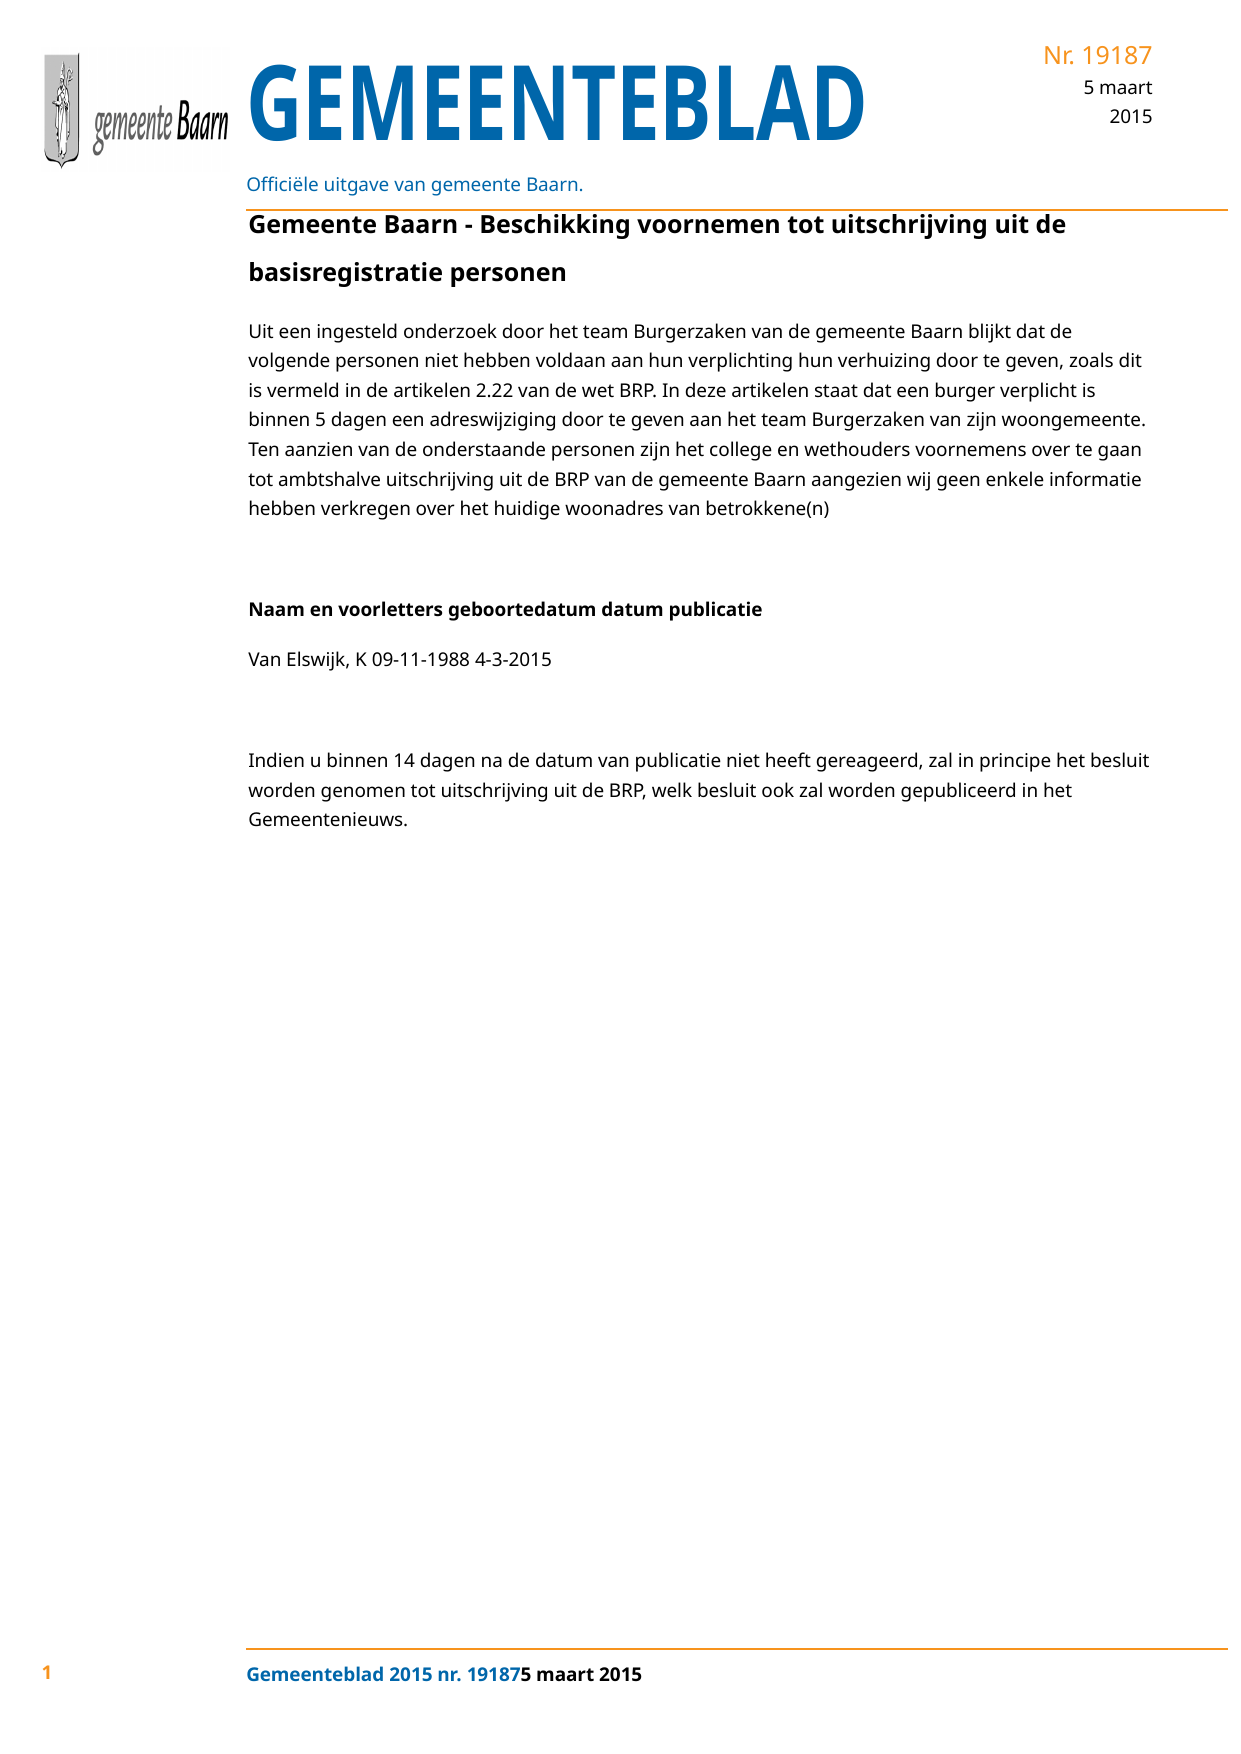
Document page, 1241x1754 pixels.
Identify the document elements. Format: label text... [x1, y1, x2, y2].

text Indien u binnen 14 dagen na de datum van publicatie niet heeft gereageerd, zal in principe het besluit worden genomen tot uitschrijving uit de BRP, welk besluit ook zal worden gepubliceerd in het Gemeentenieuws. [248, 747, 1152, 832]
text Van Elswijk, K 09-11-1988 4-3-2015 [248, 647, 1152, 672]
text Uit een ingesteld onderzoek door het team Burgerzaken van de gemeente Baarn blijkt dat de volgende personen niet hebben voldaan aan hun verplichting hun verhuizing door te geven, zoals dit is vermeld in de artikelen 2.22 van de wet BRP. In deze artikelen staat dat een burger verplicht is binnen 5 dagen een adreswijziging door te geven aan het team Burgerzaken van zijn woongemeente. Ten aanzien van de onderstaande personen zijn het college en wethouders voornemens over te gaan tot ambtshalve uitschrijving uit de BRP van de gemeente Baarn aangezien wij geen enkele informatie hebben verkregen over het huidige woonadres van betrokkene(n) [248, 318, 1152, 521]
text Gemeente Baarn - Beschikking voornemen tot uitschrijving uit de basisregistratie personen [248, 211, 1152, 288]
text Naam en voorletters geboortedatum datum publicatie [248, 596, 1152, 622]
picture [41, 47, 231, 172]
